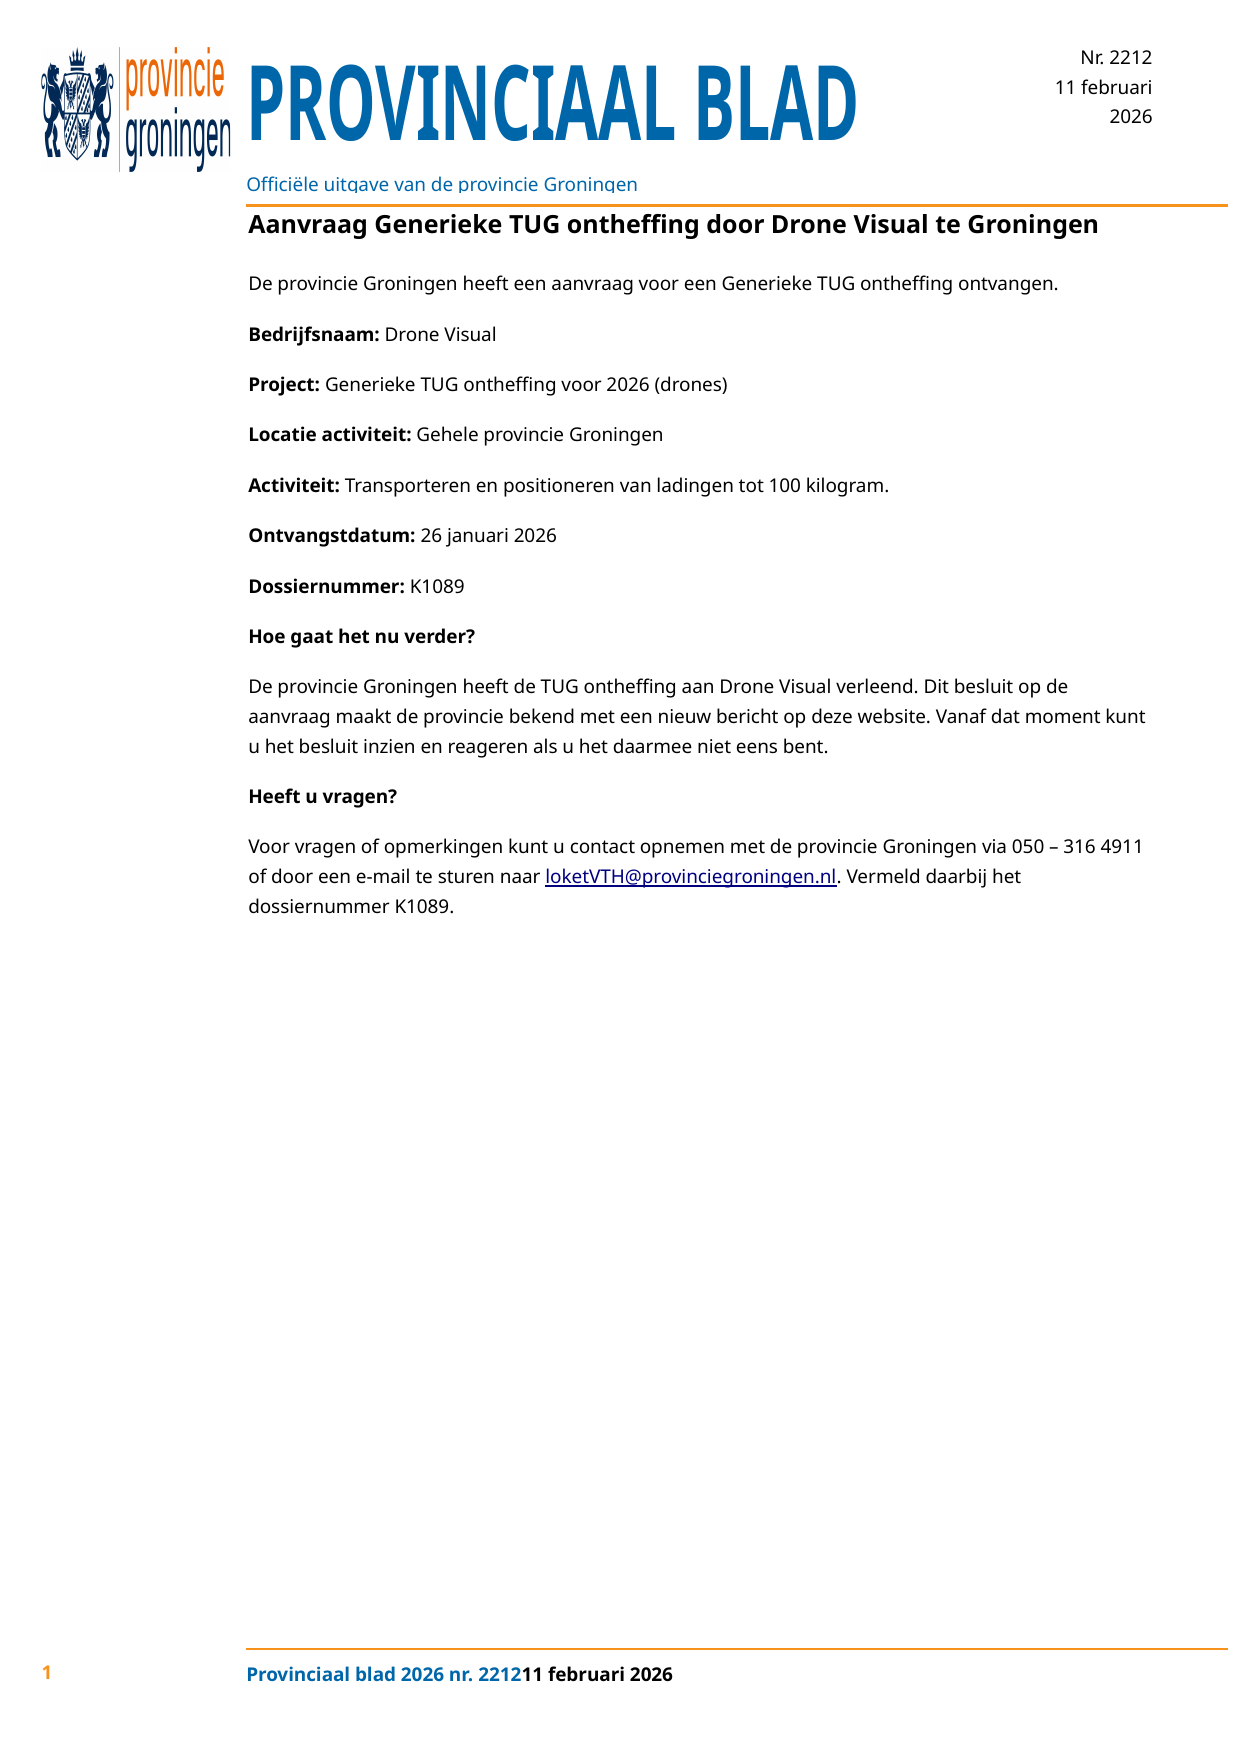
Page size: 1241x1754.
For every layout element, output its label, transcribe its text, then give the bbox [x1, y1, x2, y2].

text Ontvangstdatum: 26 januari 2026 [248, 522, 1152, 548]
text Project: Generieke TUG ontheffing voor 2026 (drones) [248, 371, 1152, 397]
text De provincie Groningen heeft de TUG ontheffing aan Drone Visual verleend. Dit besluit op de aanvraag maakt de provincie bekend met een nieuw bericht op deze website. Vanaf dat moment kunt u het besluit inzien en reageren als u het daarmee niet eens bent. [248, 674, 1152, 758]
text Hoe gaat het nu verder? [248, 623, 1152, 649]
text Bedrijfsnaam: Drone Visual [248, 321, 1152, 346]
text De provincie Groningen heeft een aanvraag voor een Generieke TUG ontheffing ontvangen. [248, 270, 1152, 296]
text Aanvraag Generieke TUG ontheffing door Drone Visual te Groningen [248, 207, 1152, 241]
text Heeft u vragen? [248, 783, 1152, 809]
text Locatie activiteit: Gehele provincie Groningen [248, 422, 1152, 447]
text Dossiernummer: K1089 [248, 573, 1152, 598]
text Activiteit: Transporteren en positioneren van ladingen tot 100 kilogram. [248, 472, 1152, 498]
picture [41, 47, 231, 172]
text Voor vragen of opmerkingen kunt u contact opnemen met de provincie Groningen via 050 – 316 4911 of door een e-mail te sturen naar loketVTH@provinciegroningen.nl. Vermeld daarbij het dossiernummer K1089. [248, 834, 1152, 918]
